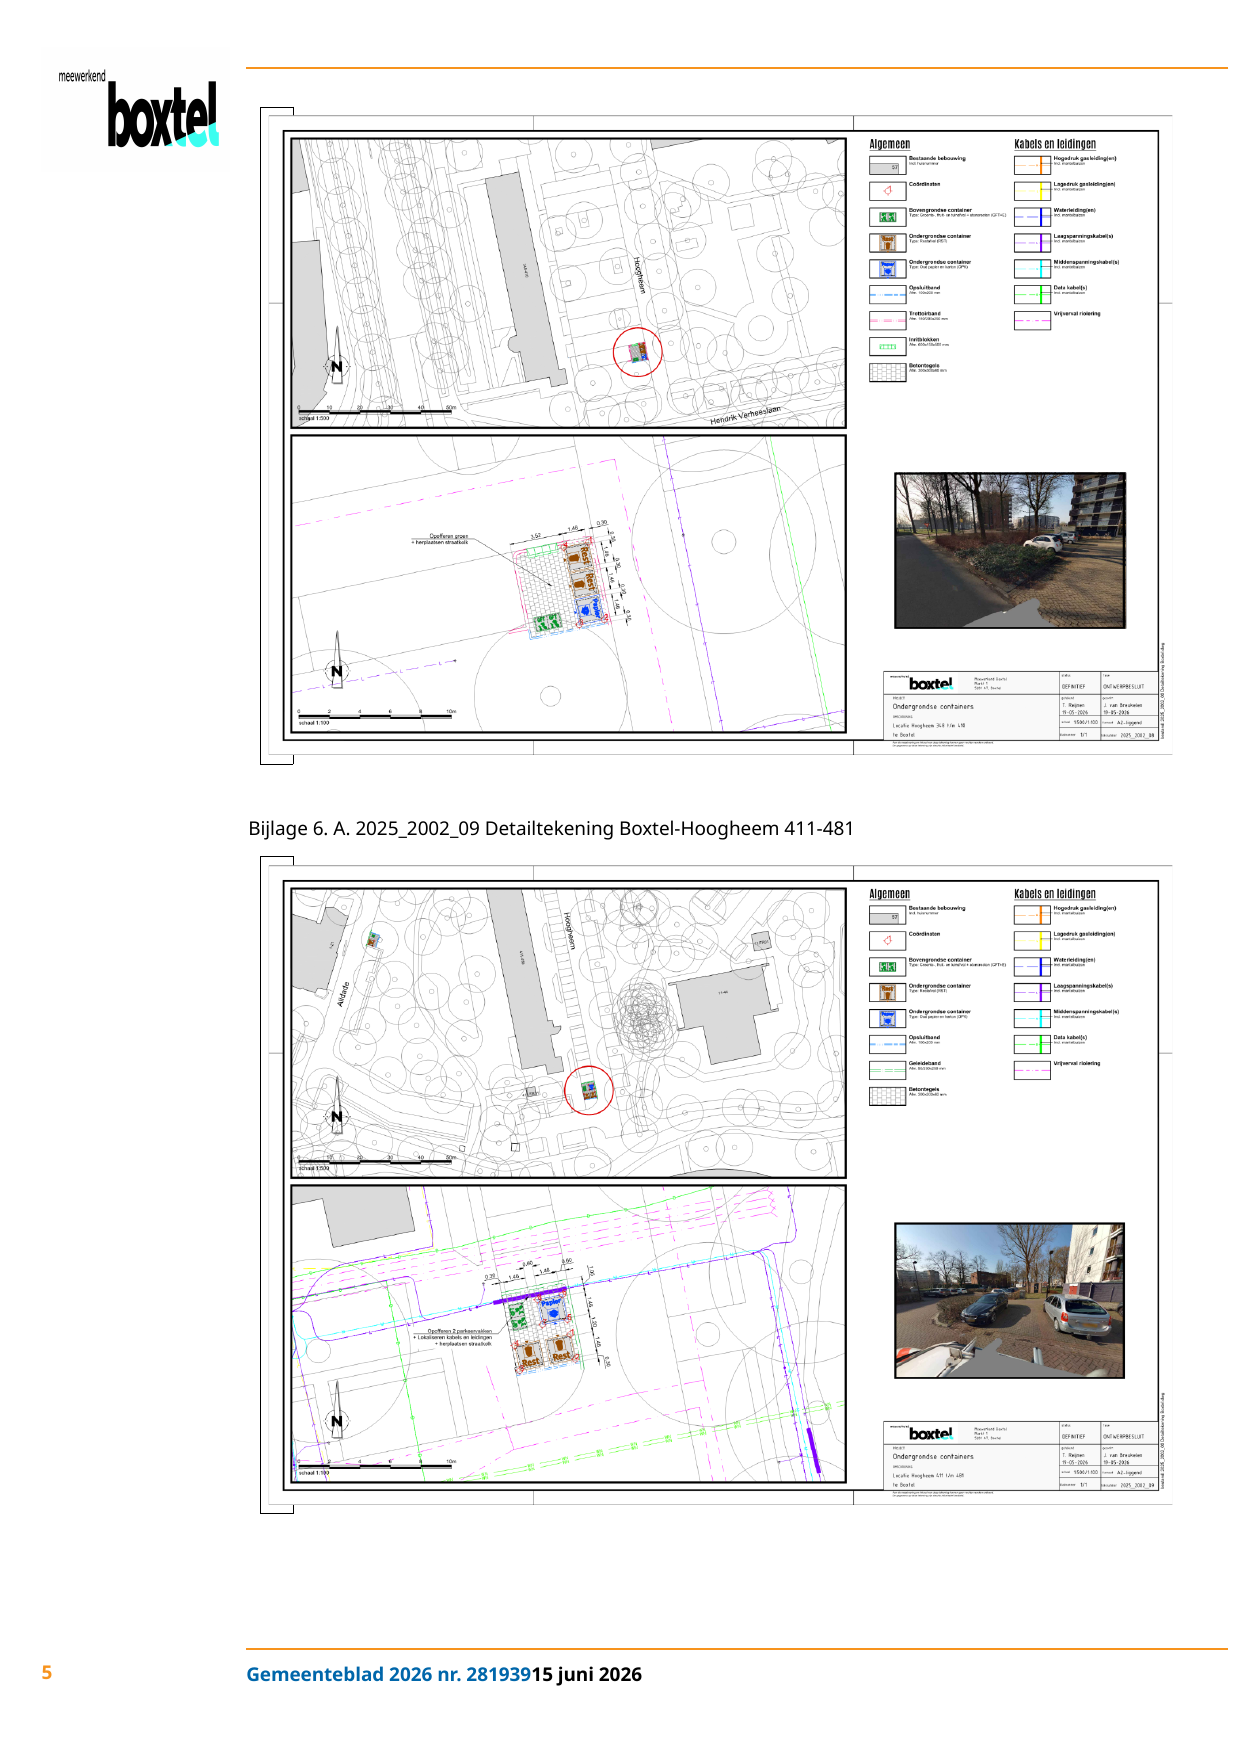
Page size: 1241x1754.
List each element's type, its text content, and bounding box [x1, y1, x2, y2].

picture [268, 115, 1173, 755]
picture [268, 865, 1173, 1505]
picture [41, 47, 231, 172]
text Bijlage 6. A. 2025_2002_09 Detailtekening Boxtel-Hoogheem 411-481 [248, 815, 1152, 841]
